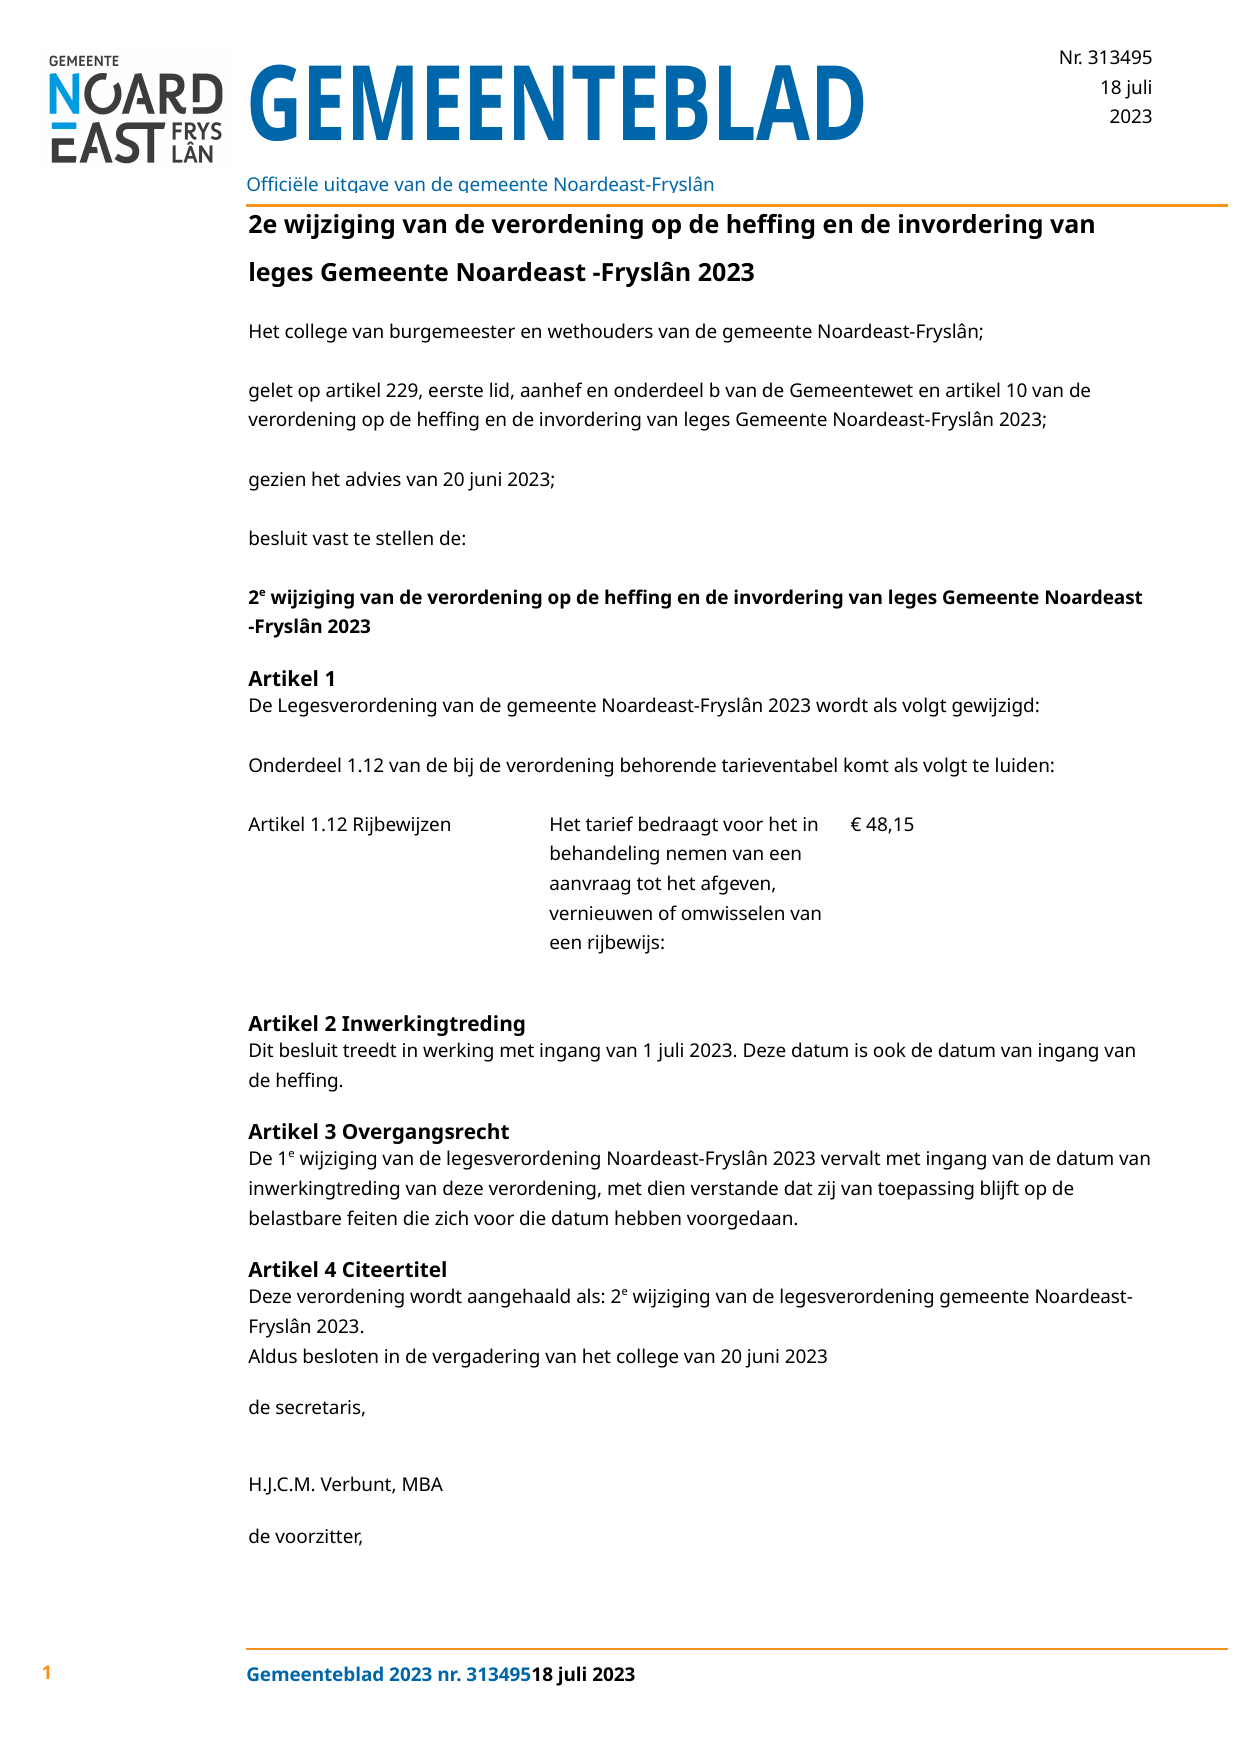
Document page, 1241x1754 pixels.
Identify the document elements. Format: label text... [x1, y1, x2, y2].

text Artikel 3 Overgangsrecht [248, 1117, 1152, 1146]
text de secretaris, [248, 1394, 1152, 1420]
text Het college van burgemeester en wethouders van de gemeente Noardeast-Fryslân; [248, 318, 1152, 344]
text Onderdeel 1.12 van de bij de verordening behorende tarieventabel komt als volgt te luiden: [248, 752, 1152, 777]
text Artikel 4 Citeertitel [248, 1255, 1152, 1284]
text H.J.C.M. Verbunt, MBA [248, 1471, 1152, 1497]
table_header Artikel 1.12 Rijbewijzen [248, 811, 549, 955]
table_header Het tarief bedraagt voor het in behandeling nemen van een aanvraag tot het afgeven, vernieuwen of omwisselen van een rijbewijs: [549, 811, 850, 955]
text 2e wijziging van de verordening op de heffing en de invordering van leges Gemeente Noardeast -Fryslân 2023 [248, 207, 1152, 288]
text Deze verordening wordt aangehaald als: 2e wijziging van de legesverordening gemeente Noardeast-Fryslân 2023. [248, 1284, 1152, 1339]
text de voorzitter, [248, 1523, 1152, 1549]
text Artikel 2 Inwerkingtreding [248, 1009, 1152, 1037]
text De Legesverordening van de gemeente Noardeast-Fryslân 2023 wordt als volgt gewijzigd: [248, 693, 1152, 718]
text Aldus besloten in de vergadering van het college van 20 juni 2023 [248, 1343, 1152, 1368]
picture [41, 47, 231, 172]
text De 1e wijziging van de legesverordening Noardeast-Fryslân 2023 vervalt met ingang van de datum van inwerkingtreding van deze verordening, met dien verstande dat zij van toepassing blijft op de belastbare feiten die zich voor die datum hebben voorgedaan. [248, 1146, 1152, 1231]
text besluit vast te stellen de: [248, 525, 1152, 551]
table_header € 48,15 [850, 811, 1152, 955]
text 2e wijziging van de verordening op de heffing en de invordering van leges Gemeente Noardeast -Fryslân 2023 [248, 584, 1152, 639]
text gelet op artikel 229, eerste lid, aanhef en onderdeel b van de Gemeentewet en artikel 10 van de verordening op de heffing en de invordering van leges Gemeente Noardeast-Fryslân 2023; [248, 377, 1152, 432]
text Dit besluit treedt in werking met ingang van 1 juli 2023. Deze datum is ook de datum van ingang van de heffing. [248, 1037, 1152, 1092]
text Artikel 1 [248, 664, 1152, 693]
text gezien het advies van 20 juni 2023; [248, 466, 1152, 492]
